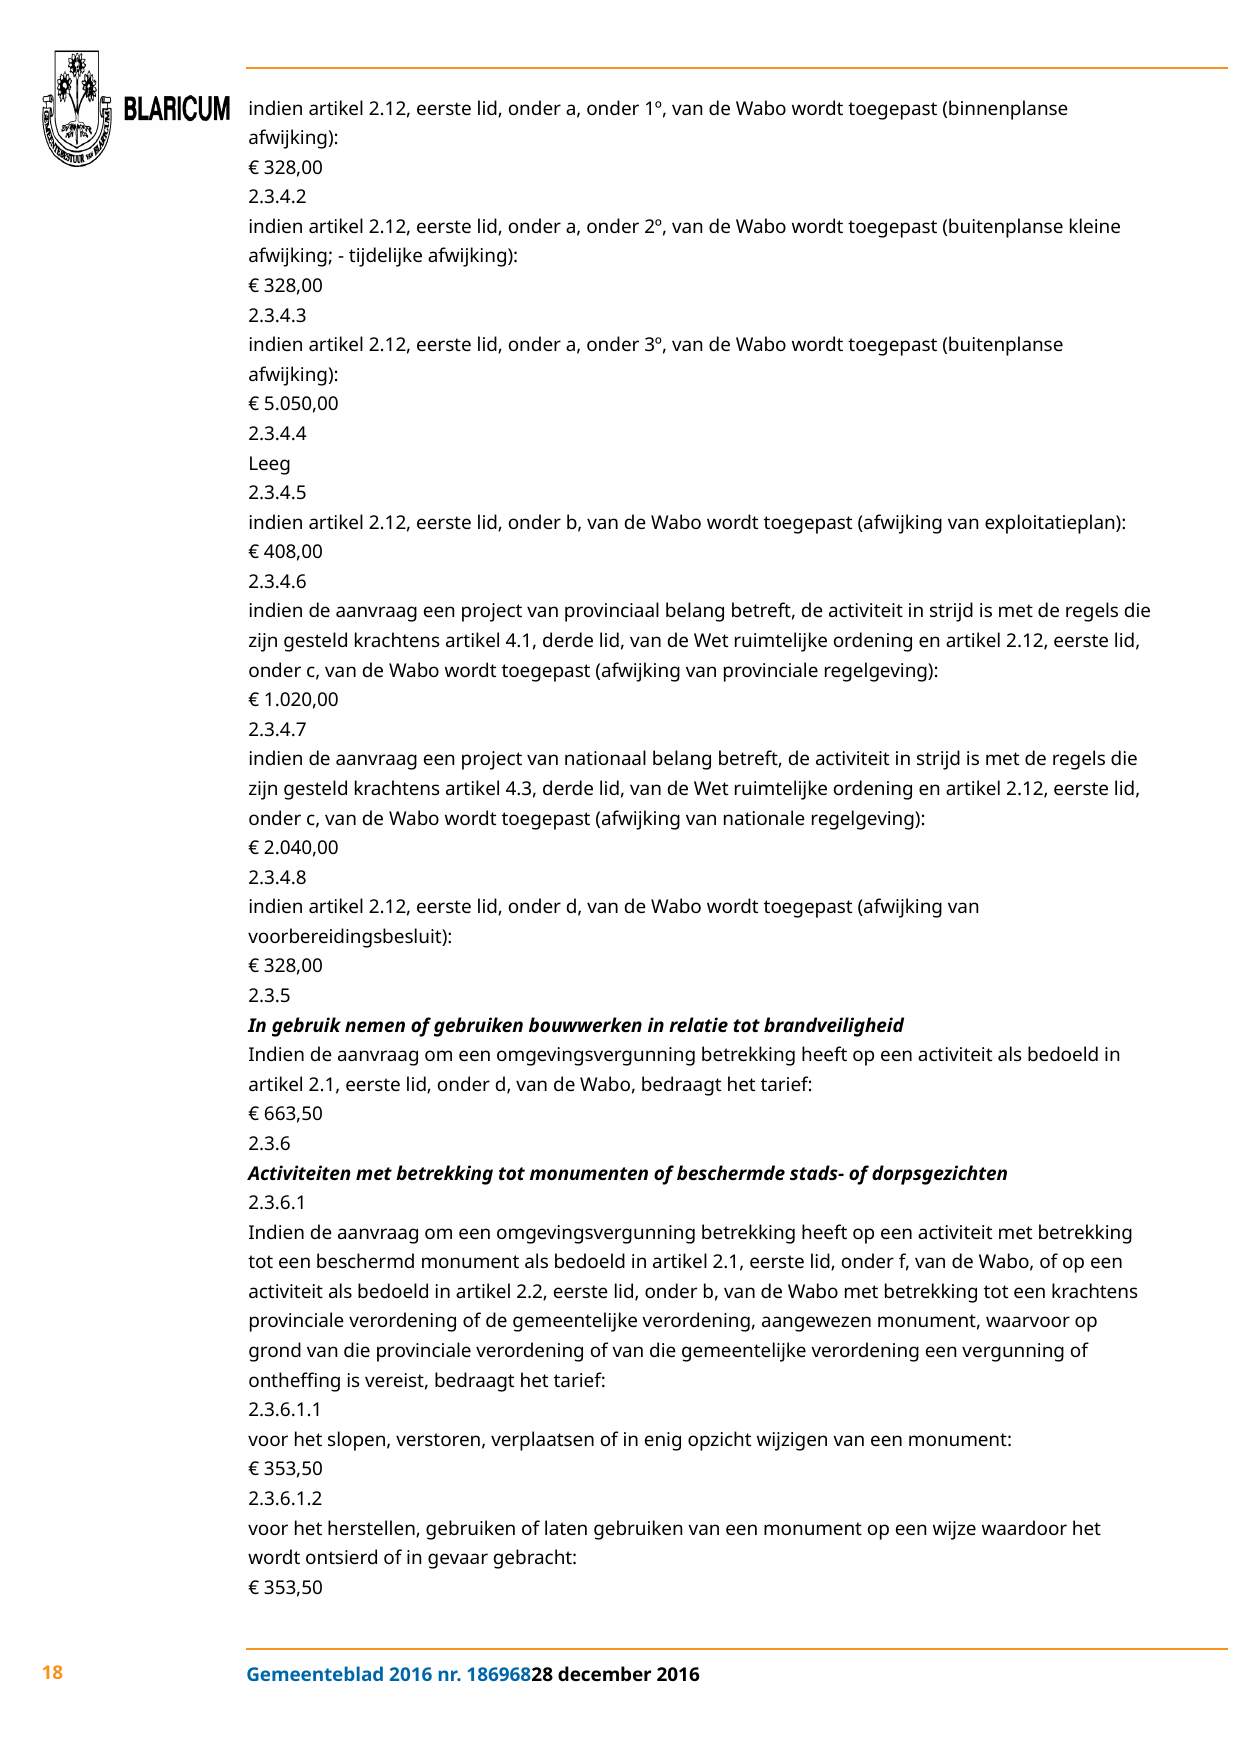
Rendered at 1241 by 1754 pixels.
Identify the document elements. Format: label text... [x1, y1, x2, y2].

text 2.3.4.3 [248, 302, 1152, 328]
text Activiteiten met betrekking tot monumenten of beschermde stads- of dorpsgezichten [248, 1160, 1152, 1186]
text Indien de aanvraag om een omgevingsvergunning betrekking heeft op een activiteit met betrekking tot een beschermd monument als bedoeld in artikel 2.1, eerste lid, onder f, van de Wabo, of op een activiteit als bedoeld in artikel 2.2, eerste lid, onder b, van de Wabo met betrekking tot een krachtens provinciale verordening of de gemeentelijke verordening, aangewezen monument, waarvoor op grond van die provinciale verordening of van die gemeentelijke verordening een vergunning of ontheffing is vereist, bedraagt het tarief: [248, 1219, 1152, 1393]
text € 2.040,00 [248, 834, 1152, 860]
text indien artikel 2.12, eerste lid, onder a, onder 1º, van de Wabo wordt toegepast (binnenplanse afwijking): [248, 95, 1152, 150]
text voor het herstellen, gebruiken of laten gebruiken van een monument op een wijze waardoor het wordt ontsierd of in gevaar gebracht: [248, 1515, 1152, 1570]
text 2.3.4.7 [248, 716, 1152, 742]
text € 1.020,00 [248, 686, 1152, 712]
text 2.3.4.2 [248, 183, 1152, 209]
text 2.3.6 [248, 1130, 1152, 1156]
text 2.3.5 [248, 982, 1152, 1008]
text 2.3.4.8 [248, 864, 1152, 890]
picture [41, 47, 231, 172]
text voor het slopen, verstoren, verplaatsen of in enig opzicht wijzigen van een monument: [248, 1426, 1152, 1452]
text indien de aanvraag een project van nationaal belang betreft, de activiteit in strijd is met de regels die zijn gesteld krachtens artikel 4.3, derde lid, van de Wet ruimtelijke ordening en artikel 2.12, eerste lid, onder c, van de Wabo wordt toegepast (afwijking van nationale regelgeving): [248, 746, 1152, 831]
text € 408,00 [248, 538, 1152, 564]
text € 328,00 [248, 953, 1152, 978]
text 2.3.4.5 [248, 479, 1152, 505]
text indien artikel 2.12, eerste lid, onder d, van de Wabo wordt toegepast (afwijking van voorbereidingsbesluit): [248, 893, 1152, 949]
text indien artikel 2.12, eerste lid, onder a, onder 2º, van de Wabo wordt toegepast (buitenplanse kleine afwijking; - tijdelijke afwijking): [248, 213, 1152, 268]
text € 663,50 [248, 1101, 1152, 1126]
text In gebruik nemen of gebruiken bouwwerken in relatie tot brandveiligheid [248, 1012, 1152, 1038]
text 2.3.4.6 [248, 568, 1152, 594]
text indien de aanvraag een project van provinciaal belang betreft, de activiteit in strijd is met de regels die zijn gesteld krachtens artikel 4.1, derde lid, van de Wet ruimtelijke ordening en artikel 2.12, eerste lid, onder c, van de Wabo wordt toegepast (afwijking van provinciale regelgeving): [248, 598, 1152, 683]
text 2.3.6.1.1 [248, 1396, 1152, 1422]
text 2.3.4.4 [248, 420, 1152, 446]
text indien artikel 2.12, eerste lid, onder a, onder 3º, van de Wabo wordt toegepast (buitenplanse afwijking): [248, 331, 1152, 387]
text € 5.050,00 [248, 391, 1152, 416]
text € 353,50 [248, 1456, 1152, 1481]
text € 328,00 [248, 272, 1152, 298]
text € 353,50 [248, 1574, 1152, 1600]
text Indien de aanvraag om een omgevingsvergunning betrekking heeft op een activiteit als bedoeld in artikel 2.1, eerste lid, onder d, van de Wabo, bedraagt het tarief: [248, 1041, 1152, 1097]
text 2.3.6.1 [248, 1189, 1152, 1215]
text Leeg [248, 450, 1152, 476]
text € 328,00 [248, 154, 1152, 180]
text 2.3.6.1.2 [248, 1485, 1152, 1511]
text indien artikel 2.12, eerste lid, onder b, van de Wabo wordt toegepast (afwijking van exploitatieplan): [248, 509, 1152, 535]
